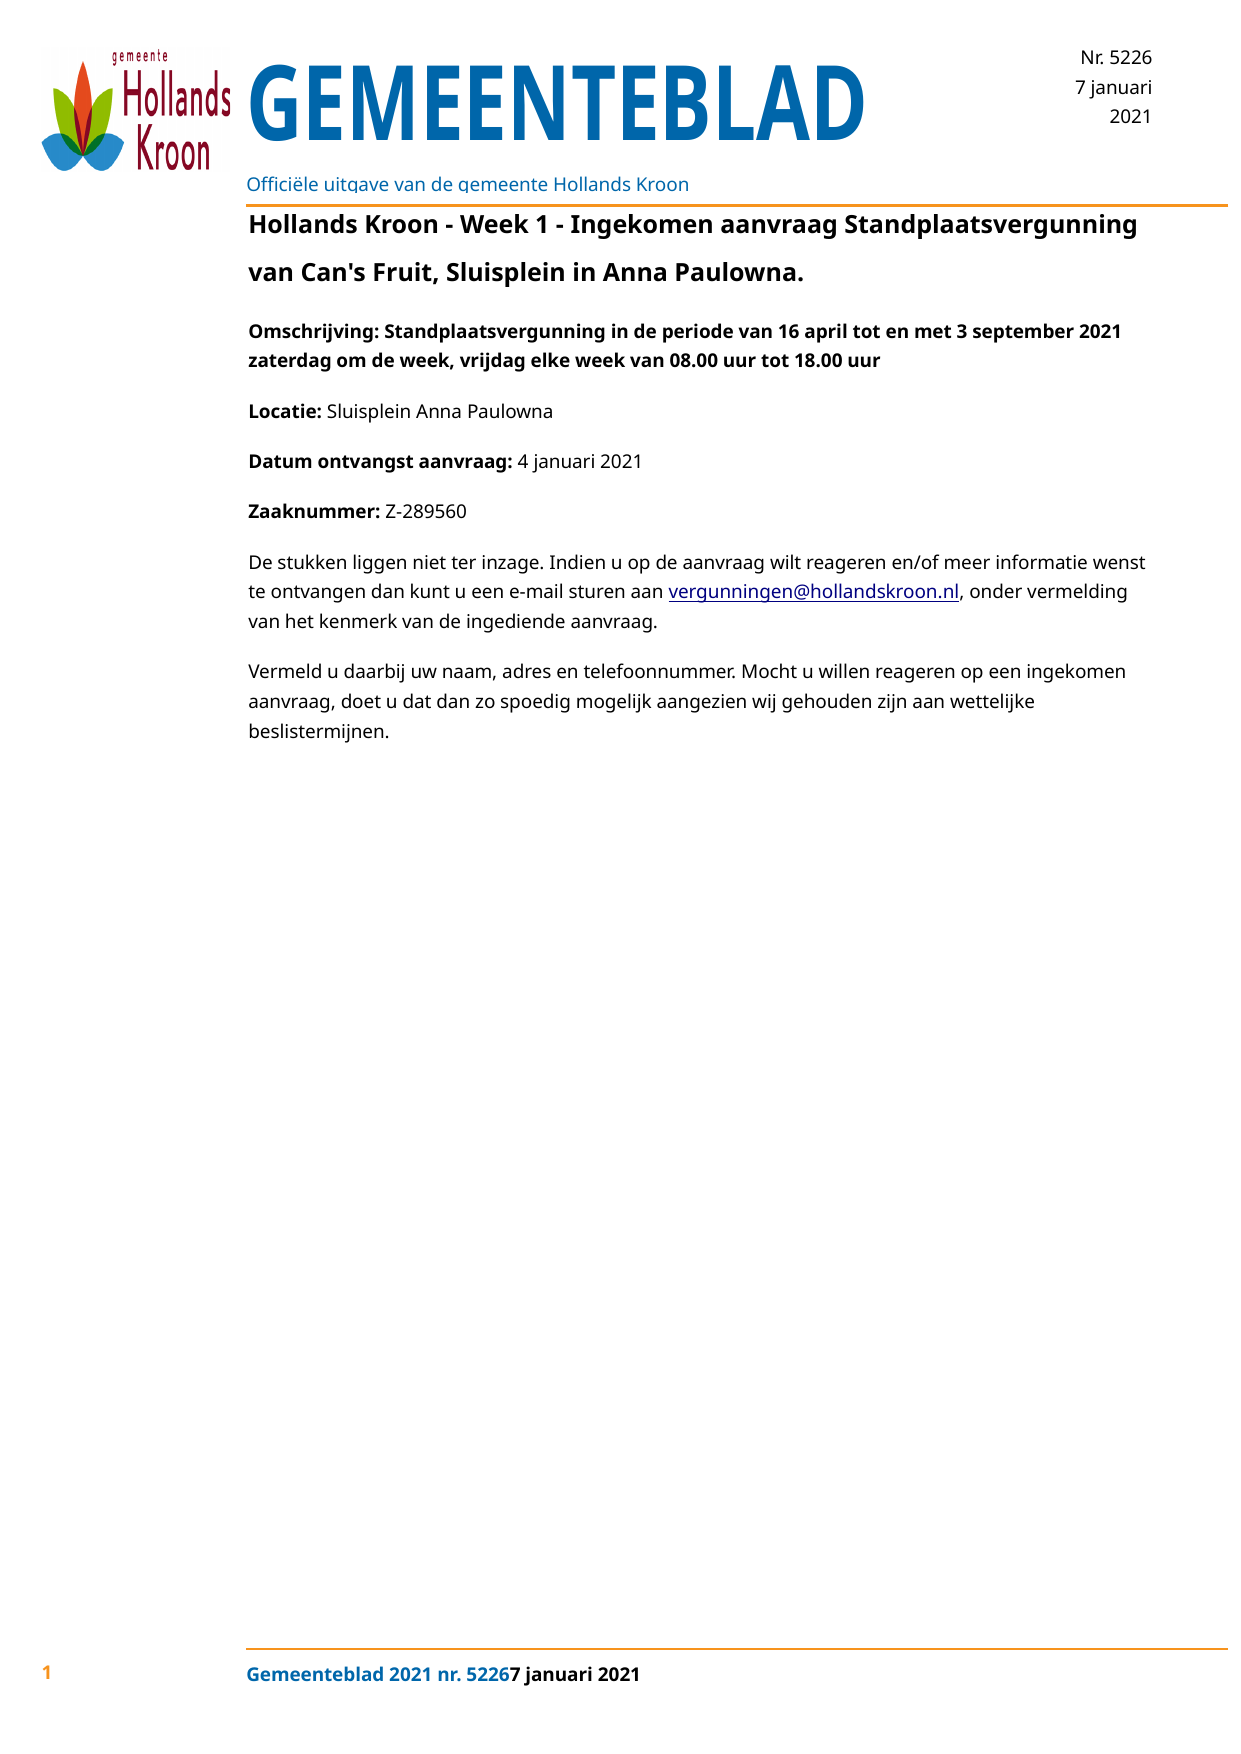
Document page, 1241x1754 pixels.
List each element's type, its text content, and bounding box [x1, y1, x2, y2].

text Omschrijving: Standplaatsvergunning in de periode van 16 april tot en met 3 september 2021 zaterdag om de week, vrijdag elke week van 08.00 uur tot 18.00 uur [248, 318, 1152, 373]
text Locatie: Sluisplein Anna Paulowna [248, 398, 1152, 424]
text Zaaknummer: Z-289560 [248, 499, 1152, 524]
text Hollands Kroon - Week 1 - Ingekomen aanvraag Standplaatsvergunning van Can's Fruit, Sluisplein in Anna Paulowna. [248, 207, 1152, 288]
picture [41, 47, 231, 172]
text Vermeld u daarbij uw naam, adres en telefoonnummer. Mocht u willen reageren op een ingekomen aanvraag, doet u dat dan zo spoedig mogelijk aangezien wij gehouden zijn aan wettelijke beslistermijnen. [248, 659, 1152, 744]
text De stukken liggen niet ter inzage. Indien u op de aanvraag wilt reageren en/of meer informatie wenst te ontvangen dan kunt u een e-mail sturen aan vergunningen@hollandskroon.nl, onder vermelding van het kenmerk van de ingediende aanvraag. [248, 549, 1152, 634]
text Datum ontvangst aanvraag: 4 januari 2021 [248, 448, 1152, 474]
